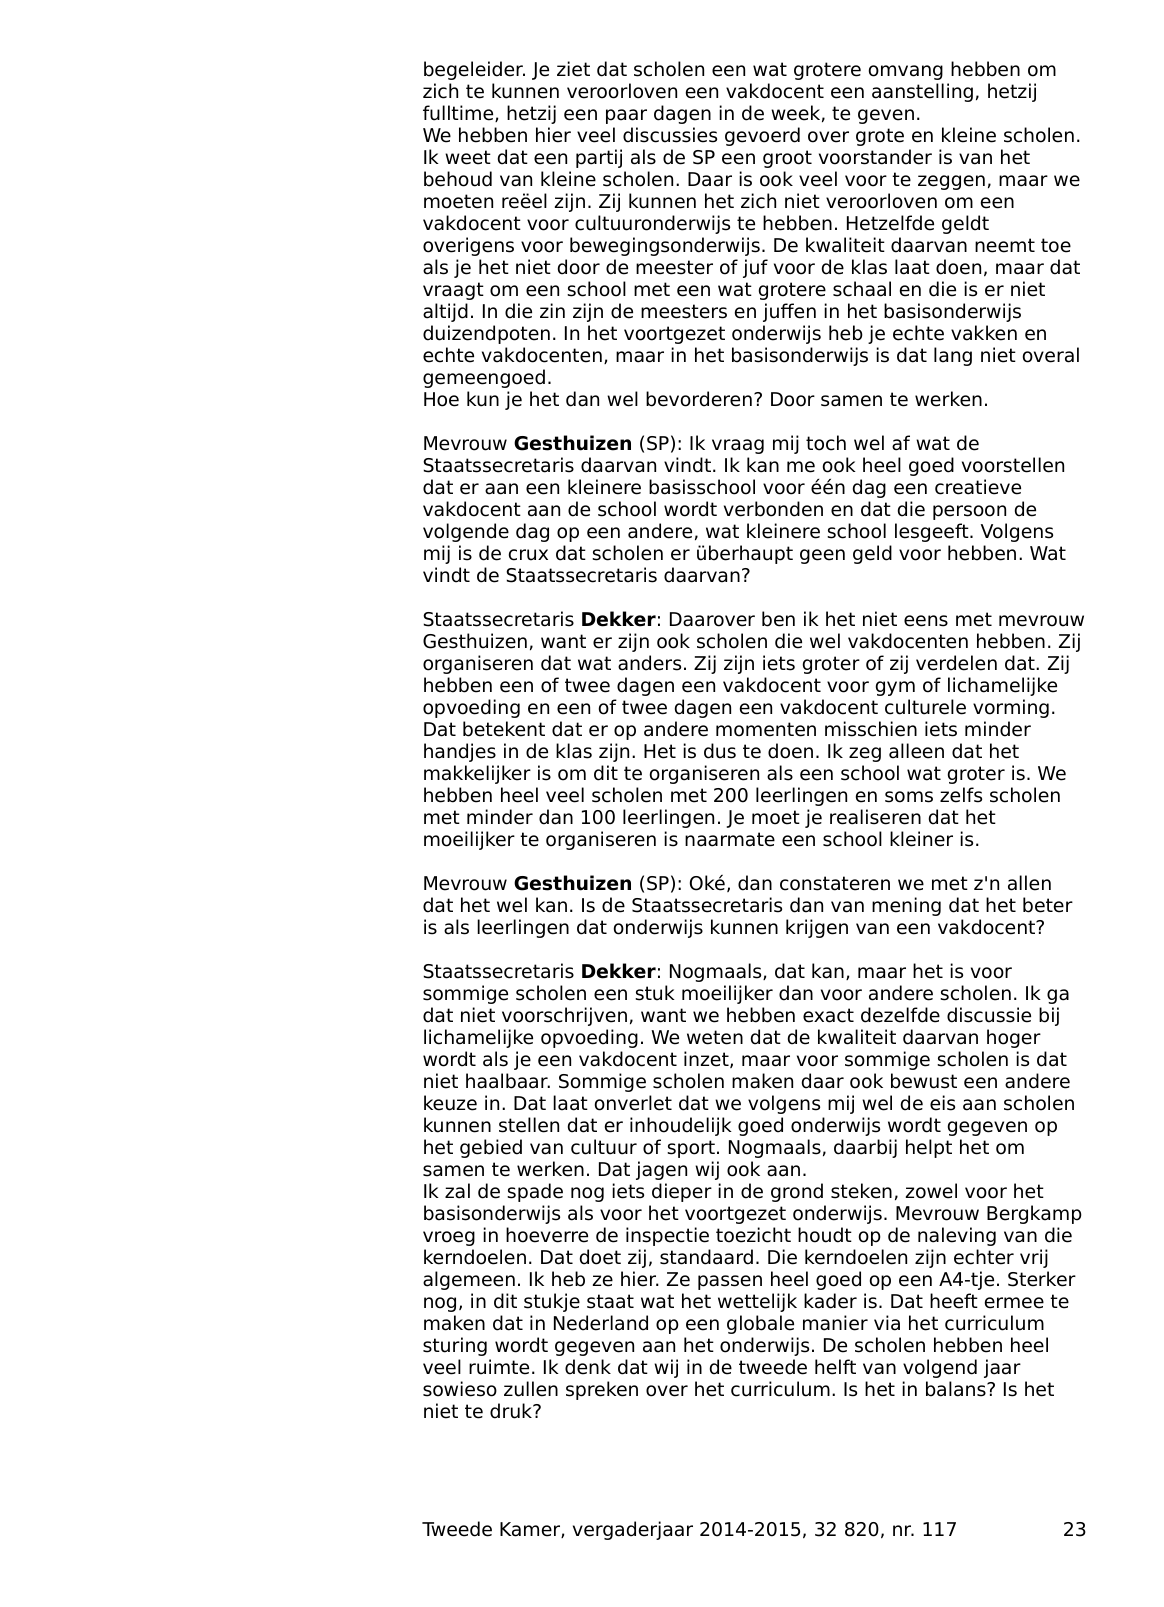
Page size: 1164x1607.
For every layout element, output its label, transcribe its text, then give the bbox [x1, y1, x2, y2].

text Hoe kun je het dan wel bevorderen? Door samen te werken. [422, 389, 1087, 411]
text begeleider. Je ziet dat scholen een wat grotere omvang hebben om zich te kunnen veroorloven een vakdocent een aanstelling, hetzij fulltime, hetzij een paar dagen in de week, te geven. [422, 59, 1087, 125]
text Mevrouw Gesthuizen (SP): Oké, dan constateren we met z'n allen dat het wel kan. Is de Staatssecretaris dan van mening dat het beter is als leerlingen dat onderwijs kunnen krijgen van een vakdocent? [422, 873, 1087, 939]
text Mevrouw Gesthuizen (SP): Ik vraag mij toch wel af wat de Staatssecretaris daarvan vindt. Ik kan me ook heel goed voorstellen dat er aan een kleinere basisschool voor één dag een creatieve vakdocent aan de school wordt verbonden en dat die persoon de volgende dag op een andere, wat kleinere school lesgeeft. Volgens mij is de crux dat scholen er überhaupt geen geld voor hebben. Wat vindt de Staatssecretaris daarvan? [422, 433, 1087, 587]
text Ik zal de spade nog iets dieper in de grond steken, zowel voor het basisonderwijs als voor het voortgezet onderwijs. Mevrouw Bergkamp vroeg in hoeverre de inspectie toezicht houdt op de naleving van die kerndoelen. Dat doet zij, standaard. Die kerndoelen zijn echter vrij algemeen. Ik heb ze hier. Ze passen heel goed op een A4-tje. Sterker nog, in dit stukje staat wat het wettelijk kader is. Dat heeft ermee te maken dat in Nederland op een globale manier via het curriculum sturing wordt gegeven aan het onderwijs. De scholen hebben heel veel ruimte. Ik denk dat wij in de tweede helft van volgend jaar sowieso zullen spreken over het curriculum. Is het in balans? Is het niet te druk? [422, 1181, 1087, 1423]
text Staatssecretaris Dekker: Nogmaals, dat kan, maar het is voor sommige scholen een stuk moeilijker dan voor andere scholen. Ik ga dat niet voorschrijven, want we hebben exact dezelfde discussie bij lichamelijke opvoeding. We weten dat de kwaliteit daarvan hoger wordt als je een vakdocent inzet, maar voor sommige scholen is dat niet haalbaar. Sommige scholen maken daar ook bewust een andere keuze in. Dat laat onverlet dat we volgens mij wel de eis aan scholen kunnen stellen dat er inhoudelijk goed onderwijs wordt gegeven op het gebied van cultuur of sport. Nogmaals, daarbij helpt het om samen te werken. Dat jagen wij ook aan. [422, 961, 1087, 1181]
text Staatssecretaris Dekker: Daarover ben ik het niet eens met mevrouw Gesthuizen, want er zijn ook scholen die wel vakdocenten hebben. Zij organiseren dat wat anders. Zij zijn iets groter of zij verdelen dat. Zij hebben een of twee dagen een vakdocent voor gym of lichamelijke opvoeding en een of twee dagen een vakdocent culturele vorming. Dat betekent dat er op andere momenten misschien iets minder handjes in de klas zijn. Het is dus te doen. Ik zeg alleen dat het makkelijker is om dit te organiseren als een school wat groter is. We hebben heel veel scholen met 200 leerlingen en soms zelfs scholen met minder dan 100 leerlingen. Je moet je realiseren dat het moeilijker te organiseren is naarmate een school kleiner is. [422, 609, 1087, 851]
text We hebben hier veel discussies gevoerd over grote en kleine scholen. Ik weet dat een partij als de SP een groot voorstander is van het behoud van kleine scholen. Daar is ook veel voor te zeggen, maar we moeten reëel zijn. Zij kunnen het zich niet veroorloven om een vakdocent voor cultuuronderwijs te hebben. Hetzelfde geldt overigens voor bewegingsonderwijs. De kwaliteit daarvan neemt toe als je het niet door de meester of juf voor de klas laat doen, maar dat vraagt om een school met een wat grotere schaal en die is er niet altijd. In die zin zijn de meesters en juffen in het basisonderwijs duizendpoten. In het voortgezet onderwijs heb je echte vakken en echte vakdocenten, maar in het basisonderwijs is dat lang niet overal gemeengoed. [422, 125, 1087, 389]
